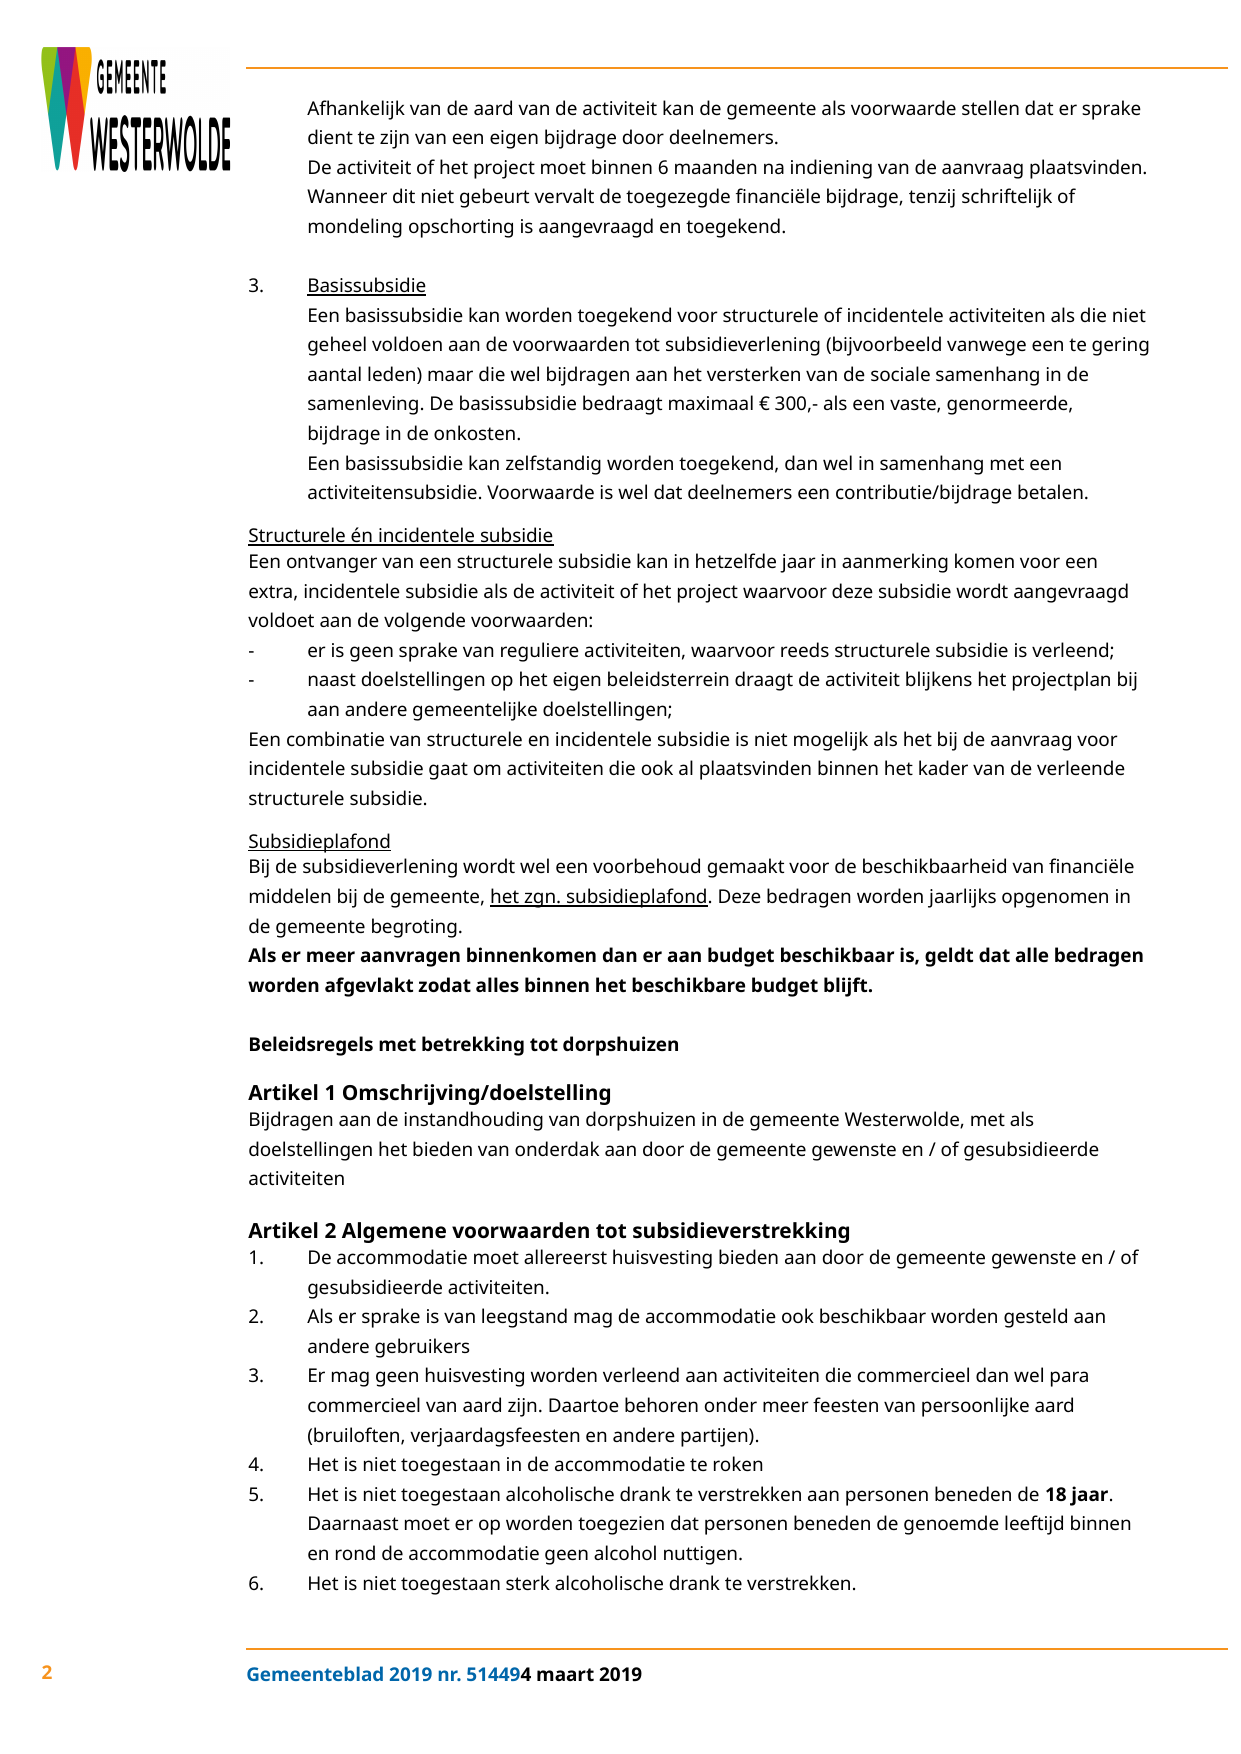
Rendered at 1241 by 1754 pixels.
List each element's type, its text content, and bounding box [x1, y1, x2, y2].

list De accommodatie moet allereerst huisvesting bieden aan door de gemeente gewenste en / of gesubsidieerde activiteiten. [248, 1244, 1152, 1299]
list Een basissubsidie kan worden toegekend voor structurele of incidentele activiteiten als die niet geheel voldoen aan de voorwaarden tot subsidieverlening (bijvoorbeeld vanwege een te gering aantal leden) maar die wel bijdragen aan het versterken van de sociale samenhang in de samenleving. De basissubsidie bedraagt maximaal € 300,- als een vaste, genormeerde, bijdrage in de onkosten. [248, 302, 1152, 446]
list Het is niet toegestaan alcoholische drank te verstrekken aan personen beneden de 18 jaar. Daarnaast moet er op worden toegezien dat personen beneden de genoemde leeftijd binnen en rond de accommodatie geen alcohol nuttigen. [248, 1481, 1152, 1566]
text Bij de subsidieverlening wordt wel een voorbehoud gemaakt voor de beschikbaarheid van financiële middelen bij de gemeente, het zgn. subsidieplafond. Deze bedragen worden jaarlijks opgenomen in de gemeente begroting. [248, 854, 1152, 939]
list Er mag geen huisvesting worden verleend aan activiteiten die commercieel dan wel para commercieel van aard zijn. Daartoe behoren onder meer feesten van persoonlijke aard (bruiloften, verjaardagsfeesten en andere partijen). [248, 1363, 1152, 1447]
text Subsidieplafond [248, 828, 1152, 854]
text Artikel 2 Algemene voorwaarden tot subsidieverstrekking [248, 1216, 1152, 1244]
text Structurele én incidentele subsidie [248, 522, 1152, 548]
text Een combinatie van structurele en incidentele subsidie is niet mogelijk als het bij de aanvraag voor incidentele subsidie gaat om activiteiten die ook al plaatsvinden binnen het kader van de verleende structurele subsidie. [248, 726, 1152, 811]
list Het is niet toegestaan in de accommodatie te roken [248, 1451, 1152, 1477]
list Als er sprake is van leegstand mag de accommodatie ook beschikbaar worden gesteld aan andere gebruikers [248, 1303, 1152, 1359]
list Afhankelijk van de aard van de activiteit kan de gemeente als voorwaarde stellen dat er sprake dient te zijn van een eigen bijdrage door deelnemers. [248, 95, 1152, 150]
text Als er meer aanvragen binnenkomen dan er aan budget beschikbaar is, geldt dat alle bedragen worden afgevlakt zodat alles binnen het beschikbare budget blijft. [248, 942, 1152, 998]
list De activiteit of het project moet binnen 6 maanden na indiening van de aanvraag plaatsvinden. Wanneer dit niet gebeurt vervalt de toegezegde financiële bijdrage, tenzij schriftelijk of mondeling opschorting is aangevraagd en toegekend. [248, 154, 1152, 239]
list Het is niet toegestaan sterk alcoholische drank te verstrekken. [248, 1570, 1152, 1595]
list Een basissubsidie kan zelfstandig worden toegekend, dan wel in samenhang met een activiteitensubsidie. Voorwaarde is wel dat deelnemers een contributie/bijdrage betalen. [248, 450, 1152, 505]
picture [41, 47, 231, 172]
text Artikel 1 Omschrijving/doelstelling [248, 1078, 1152, 1106]
text Een ontvanger van een structurele subsidie kan in hetzelfde jaar in aanmerking komen voor een extra, incidentele subsidie als de activiteit of het project waarvoor deze subsidie wordt aangevraagd voldoet aan de volgende voorwaarden: [248, 548, 1152, 633]
list er is geen sprake van reguliere activiteiten, waarvoor reeds structurele subsidie is verleend; [248, 637, 1152, 663]
list Basissubsidie [248, 272, 1152, 298]
text Bijdragen aan de instandhouding van dorpshuizen in de gemeente Westerwolde, met als doelstellingen het bieden van onderdak aan door de gemeente gewenste en / of gesubsidieerde activiteiten [248, 1106, 1152, 1191]
list naast doelstellingen op het eigen beleidsterrein draagt de activiteit blijkens het projectplan bij aan andere gemeentelijke doelstellingen; [248, 667, 1152, 722]
text Beleidsregels met betrekking tot dorpshuizen [248, 1031, 1152, 1057]
